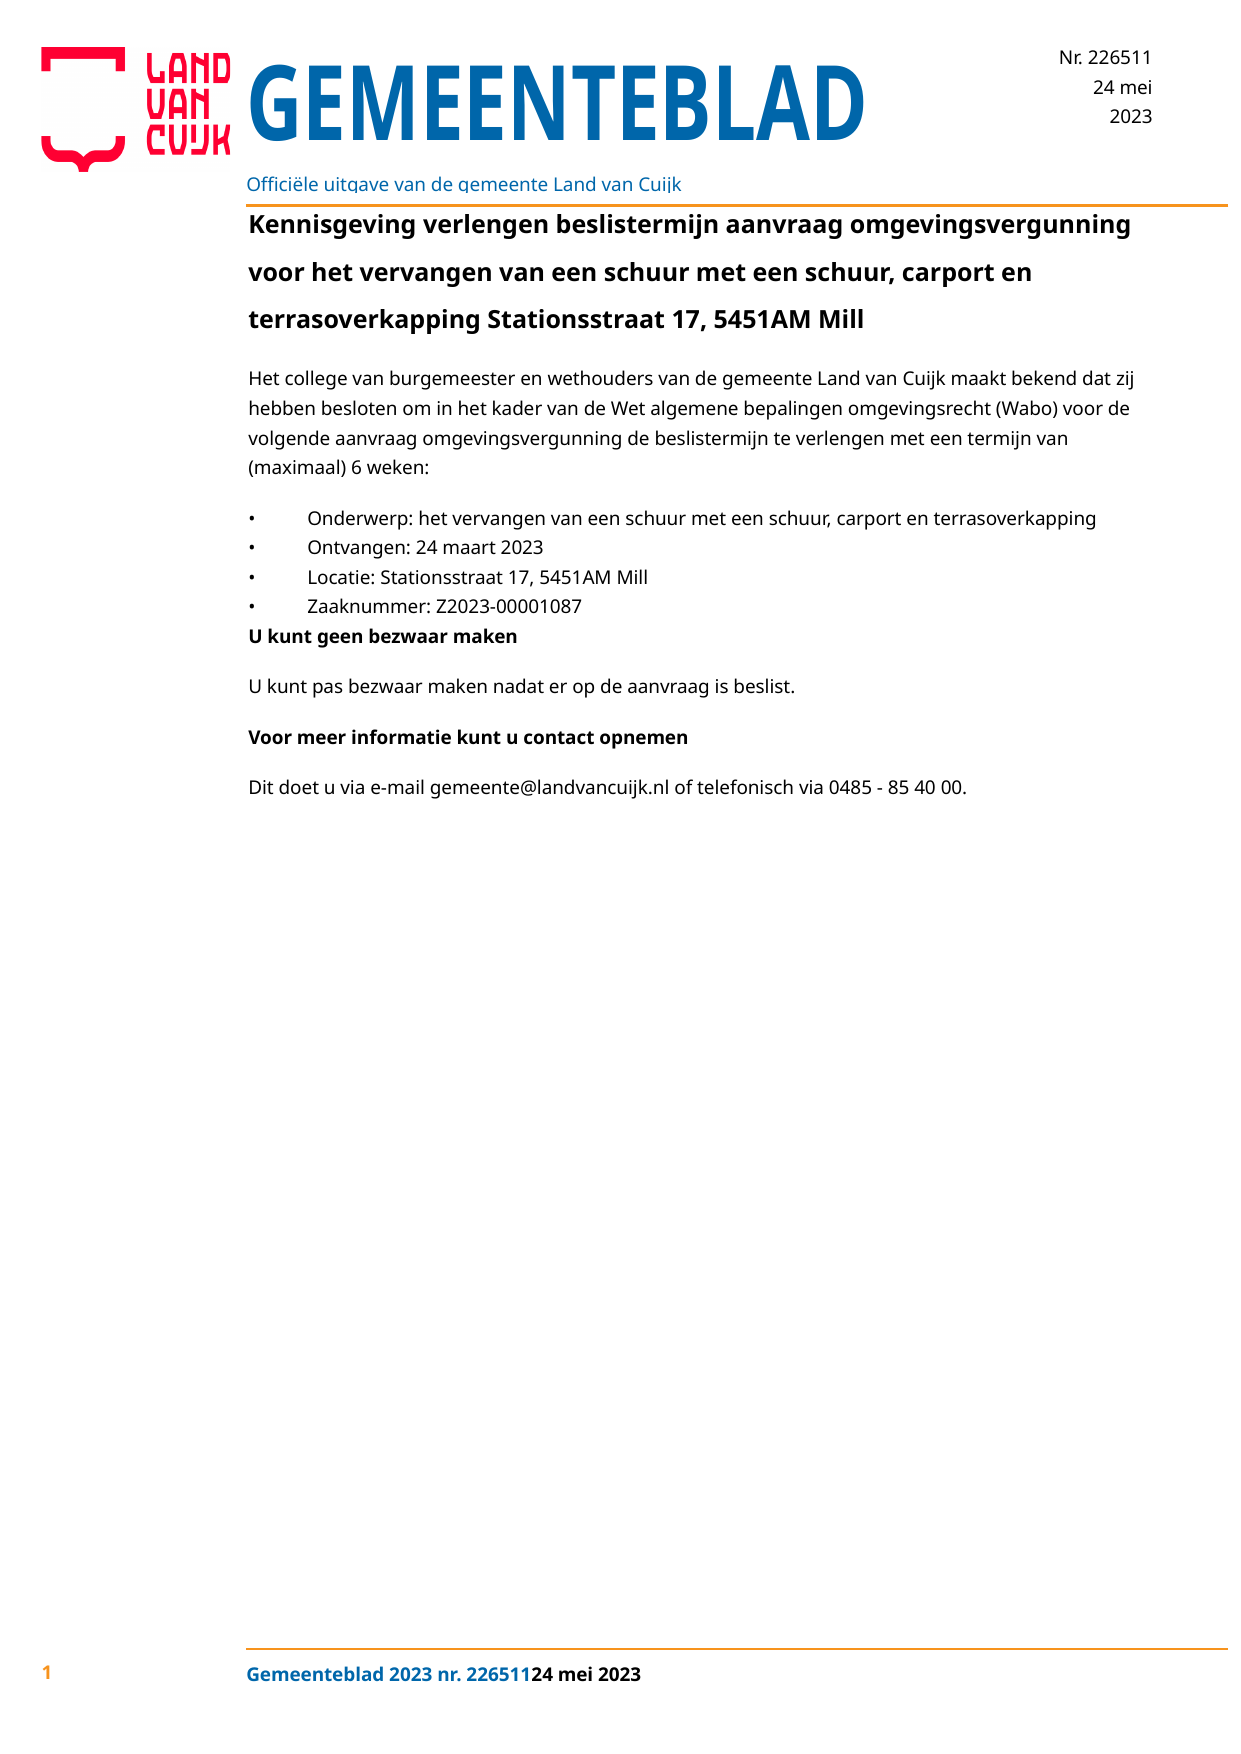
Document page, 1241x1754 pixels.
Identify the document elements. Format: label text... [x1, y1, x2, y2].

text Voor meer informatie kunt u contact opnemen [248, 724, 1152, 749]
list Zaaknummer: Z2023-00001087 [248, 593, 1152, 619]
text Dit doet u via e-mail gemeente@landvancuijk.nl of telefonisch via 0485 - 85 40 00. [248, 774, 1152, 800]
text U kunt geen bezwaar maken [248, 623, 1152, 649]
list Locatie: Stationsstraat 17, 5451AM Mill [248, 564, 1152, 589]
list Ontvangen: 24 maart 2023 [248, 534, 1152, 560]
list Onderwerp: het vervangen van een schuur met een schuur, carport en terrasoverkapping [248, 505, 1152, 530]
picture [41, 47, 231, 172]
text Kennisgeving verlengen beslistermijn aanvraag omgevingsvergunning voor het vervangen van een schuur met een schuur, carport en terrasoverkapping Stationsstraat 17, 5451AM Mill [248, 207, 1152, 336]
text U kunt pas bezwaar maken nadat er op de aanvraag is beslist. [248, 673, 1152, 699]
text Het college van burgemeester en wethouders van de gemeente Land van Cuijk maakt bekend dat zij hebben besloten om in het kader van de Wet algemene bepalingen omgevingsrecht (Wabo) voor de volgende aanvraag omgevingsvergunning de beslistermijn te verlengen met een termijn van (maximaal) 6 weken: [248, 366, 1152, 480]
